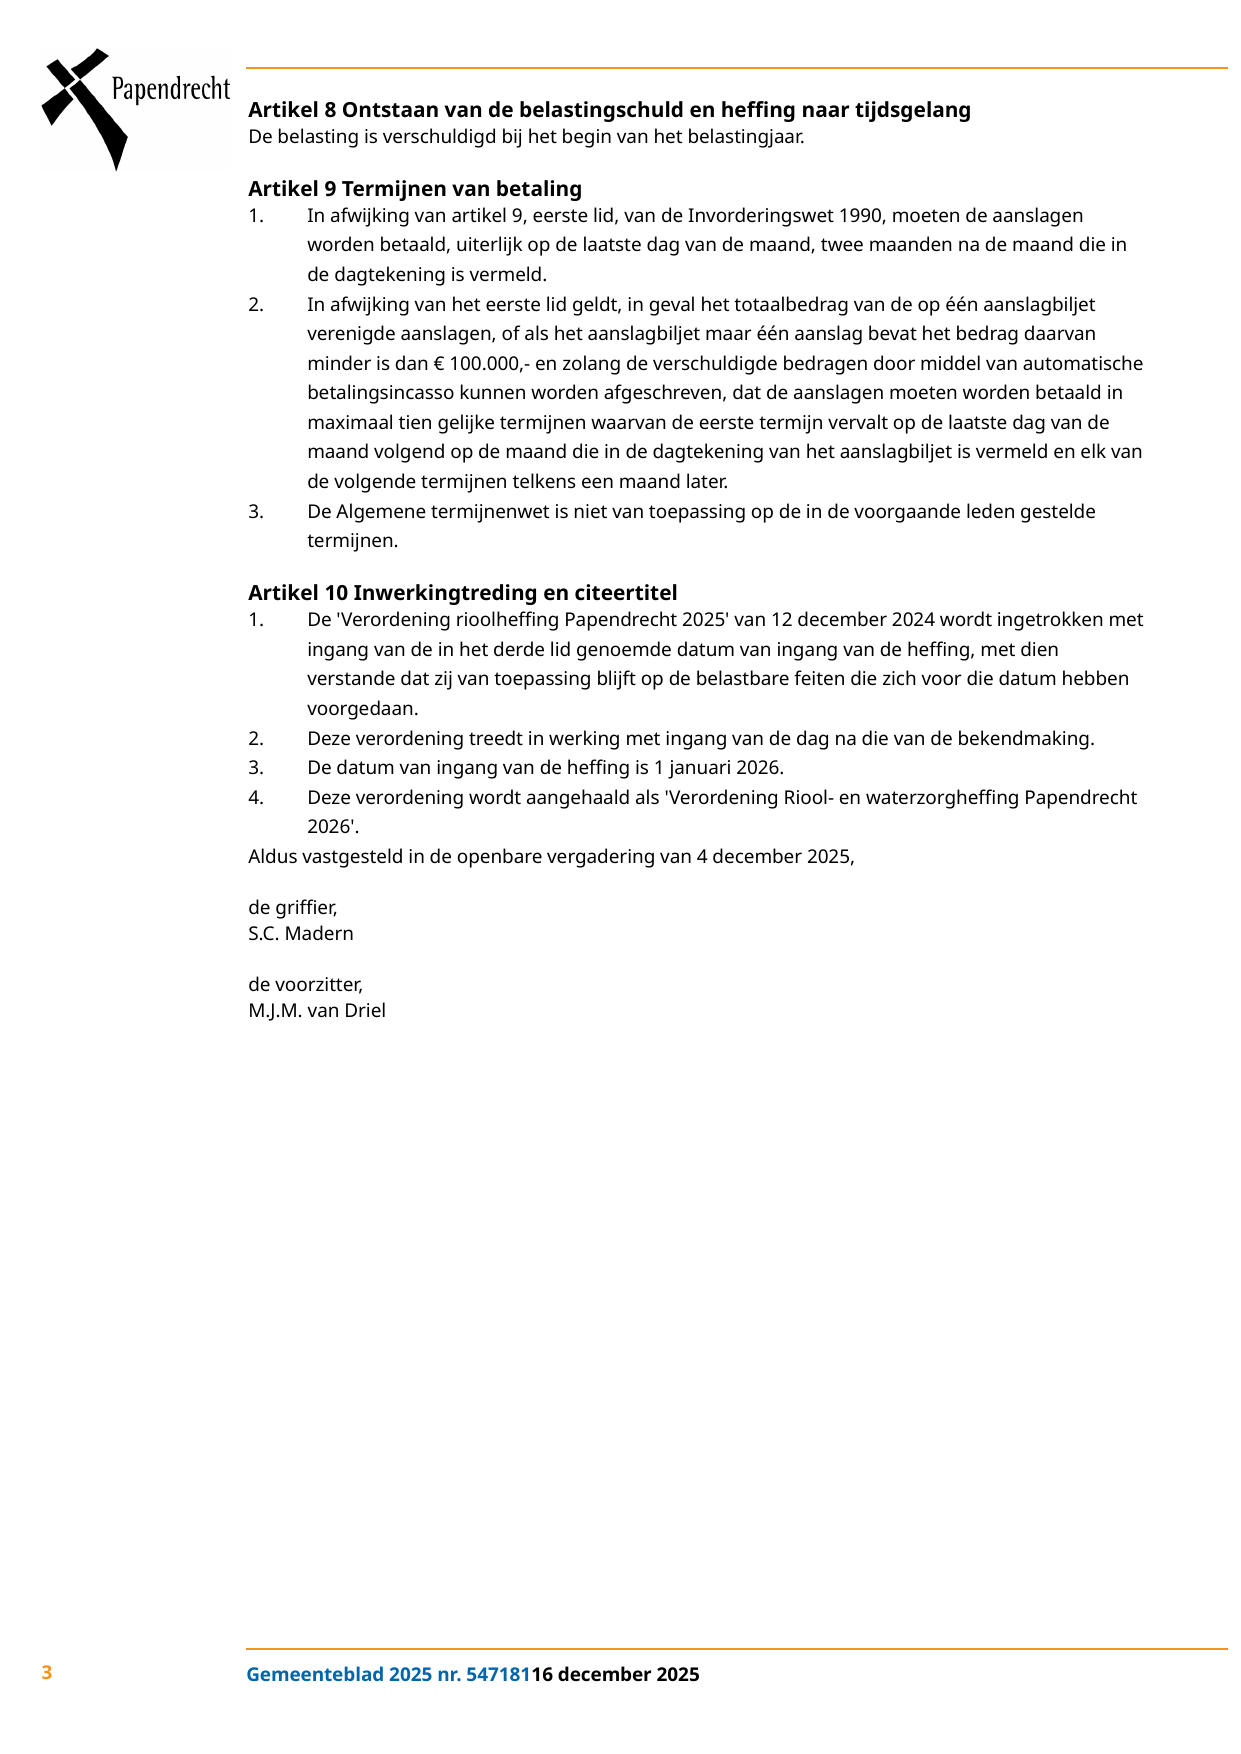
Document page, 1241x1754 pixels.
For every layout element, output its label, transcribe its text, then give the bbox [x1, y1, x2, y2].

text de voorzitter, [248, 972, 1152, 997]
picture [41, 47, 231, 172]
list Deze verordening wordt aangehaald als 'Verordening Riool- en waterzorgheffing Papendrecht 2026'. [248, 784, 1152, 839]
list De 'Verordening rioolheffing Papendrecht 2025' van 12 december 2024 wordt ingetrokken met ingang van de in het derde lid genoemde datum van ingang van de heffing, met dien verstande dat zij van toepassing blijft op de belastbare feiten die zich voor die datum hebben voorgedaan. [248, 606, 1152, 721]
text De belasting is verschuldigd bij het begin van het belastingjaar. [248, 123, 1152, 149]
text Aldus vastgesteld in de openbare vergadering van 4 december 2025, [248, 843, 1152, 869]
list Deze verordening treedt in werking met ingang van de dag na die van de bekendmaking. [248, 725, 1152, 750]
list In afwijking van artikel 9, eerste lid, van de Invorderingswet 1990, moeten de aanslagen worden betaald, uiterlijk op de laatste dag van de maand, twee maanden na de maand die in de dagtekening is vermeld. [248, 202, 1152, 287]
list De datum van ingang van de heffing is 1 januari 2026. [248, 754, 1152, 780]
text Artikel 9 Termijnen van betaling [248, 174, 1152, 202]
text de griffier, [248, 894, 1152, 920]
text S.C. Madern [248, 920, 1152, 946]
text M.J.M. van Driel [248, 997, 1152, 1023]
text Artikel 10 Inwerkingtreding en citeertitel [248, 578, 1152, 606]
text Artikel 8 Ontstaan van de belastingschuld en heffing naar tijdsgelang [248, 95, 1152, 123]
list De Algemene termijnenwet is niet van toepassing op de in de voorgaande leden gestelde termijnen. [248, 498, 1152, 553]
list In afwijking van het eerste lid geldt, in geval het totaalbedrag van de op één aanslagbiljet verenigde aanslagen, of als het aanslagbiljet maar één aanslag bevat het bedrag daarvan minder is dan € 100.000,- en zolang de verschuldigde bedragen door middel van automatische betalingsincasso kunnen worden afgeschreven, dat de aanslagen moeten worden betaald in maximaal tien gelijke termijnen waarvan de eerste termijn vervalt op de laatste dag van de maand volgend op de maand die in de dagtekening van het aanslagbiljet is vermeld en elk van de volgende termijnen telkens een maand later. [248, 291, 1152, 494]
